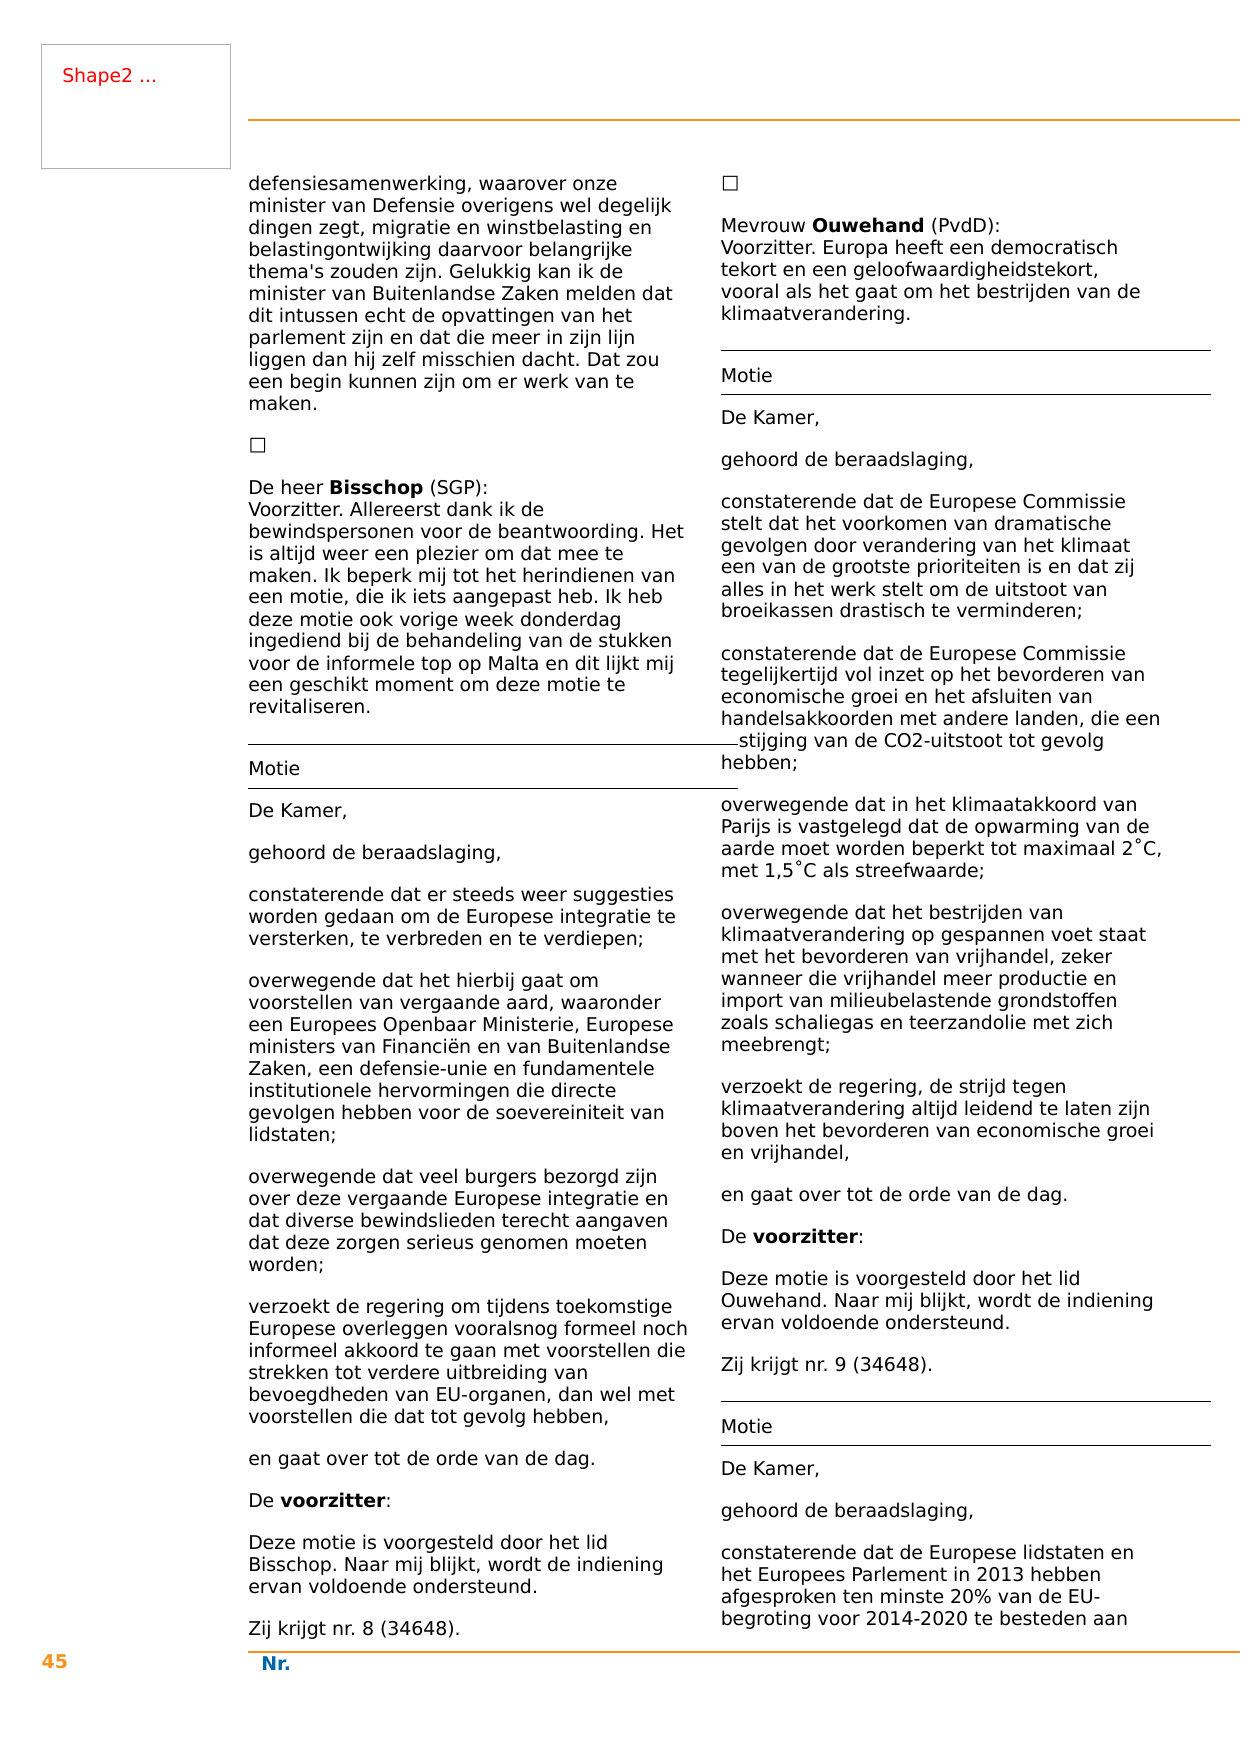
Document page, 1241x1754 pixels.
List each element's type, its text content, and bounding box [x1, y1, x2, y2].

text De Kamer, [721, 1458, 1163, 1480]
text Motie [721, 1416, 1163, 1438]
text gehoord de beraadslaging, [721, 448, 1163, 471]
text gehoord de beraadslaging, [248, 842, 691, 864]
text Zij krijgt nr. 9 (34648). [721, 1354, 1163, 1376]
text en gaat over tot de orde van de dag. [248, 1448, 691, 1470]
text constaterende dat de Europese lidstaten en het Europees Parlement in 2013 hebben afgesproken ten minste 20% van de EU-begroting voor 2014-2020 te besteden aan [721, 1542, 1163, 1629]
text defensiesamenwerking, waarover onze minister van Defensie overigens wel degelijk dingen zegt, migratie en winstbelasting en belastingontwijking daarvoor belangrijke thema's zouden zijn. Gelukkig kan ik de minister van Buitenlandse Zaken melden dat dit intussen echt de opvattingen van het parlement zijn en dat die meer in zijn lijn liggen dan hij zelf misschien dacht. Dat zou een begin kunnen zijn om er werk van te maken. [248, 173, 691, 414]
text Zij krijgt nr. 8 (34648). [248, 1618, 691, 1639]
text constaterende dat er steeds weer suggesties worden gedaan om de Europese integratie te versterken, te verbreden en te verdiepen; [248, 884, 691, 950]
text verzoekt de regering, de strijd tegen klimaatverandering altijd leidend te laten zijn boven het bevorderen van economische groei en vrijhandel, [721, 1076, 1163, 1164]
text De Kamer, [248, 800, 691, 822]
text De Kamer, [721, 407, 1163, 428]
text Deze motie is voorgesteld door het lid Bisschop. Naar mij blijkt, wordt de indiening ervan voldoende ondersteund. [248, 1532, 691, 1598]
text gehoord de beraadslaging, [721, 1500, 1163, 1522]
text Voorzitter. Allereerst dank ik de bewindspersonen voor de beantwoording. Het is altijd weer een plezier om dat mee te maken. Ik beperk mij tot het herindienen van een motie, die ik iets aangepast heb. Ik heb deze motie ook vorige week donderdag ingediend bij de behandeling van de stukken voor de informele top op Malta en dit lijkt mij een geschikt moment om deze motie te revitaliseren. [248, 498, 691, 718]
text Motie [248, 758, 691, 780]
text De voorzitter: [721, 1226, 1163, 1248]
text Voorzitter. Europa heeft een democratisch tekort en een geloofwaardigheidstekort, vooral als het gaat om het bestrijden van de klimaatverandering. [721, 237, 1163, 325]
text De voorzitter: [248, 1490, 691, 1512]
text ⬜ [721, 173, 1163, 195]
text overwegende dat het bestrijden van klimaatverandering op gespannen voet staat met het bevorderen van vrijhandel, zeker wanneer die vrijhandel meer productie en import van milieubelastende grondstoffen zoals schaliegas en teerzandolie met zich meebrengt; [721, 902, 1163, 1056]
text De heer Bisschop (SGP): [248, 477, 691, 498]
text en gaat over tot de orde van de dag. [721, 1184, 1163, 1206]
text verzoekt de regering om tijdens toekomstige Europese overleggen vooralsnog formeel noch informeel akkoord te gaan met voorstellen die strekken tot verdere uitbreiding van bevoegdheden van EU-organen, dan wel met voorstellen die dat tot gevolg hebben, [248, 1296, 691, 1428]
text overwegende dat het hierbij gaat om voorstellen van vergaande aard, waaronder een Europees Openbaar Ministerie, Europese ministers van Financiën en van Buitenlandse Zaken, een defensie-unie en fundamentele institutionele hervormingen die directe gevolgen hebben voor de soevereiniteit van lidstaten; [248, 970, 691, 1146]
text constaterende dat de Europese Commissie tegelijkertijd vol inzet op het bevorderen van economische groei en het afsluiten van handelsakkoorden met andere landen, die een stijging van de CO2-uitstoot tot gevolg hebben; [721, 642, 1163, 774]
text Deze motie is voorgesteld door het lid Ouwehand. Naar mij blijkt, wordt de indiening ervan voldoende ondersteund. [721, 1268, 1163, 1334]
text constaterende dat de Europese Commissie stelt dat het voorkomen van dramatische gevolgen door verandering van het klimaat een van de grootste prioriteiten is en dat zij alles in het werk stelt om de uitstoot van broeikassen drastisch te verminderen; [721, 491, 1163, 622]
text overwegende dat in het klimaatakkoord van Parijs is vastgelegd dat de opwarming van de aarde moet worden beperkt tot maximaal 2˚C, met 1,5˚C als streefwaarde; [721, 794, 1163, 882]
text Mevrouw Ouwehand (PvdD): [721, 215, 1163, 237]
text overwegende dat veel burgers bezorgd zijn over deze vergaande Europese integratie en dat diverse bewindslieden terecht aangaven dat deze zorgen serieus genomen moeten worden; [248, 1166, 691, 1276]
text ⬜ [248, 434, 691, 457]
text Motie [721, 364, 1163, 387]
